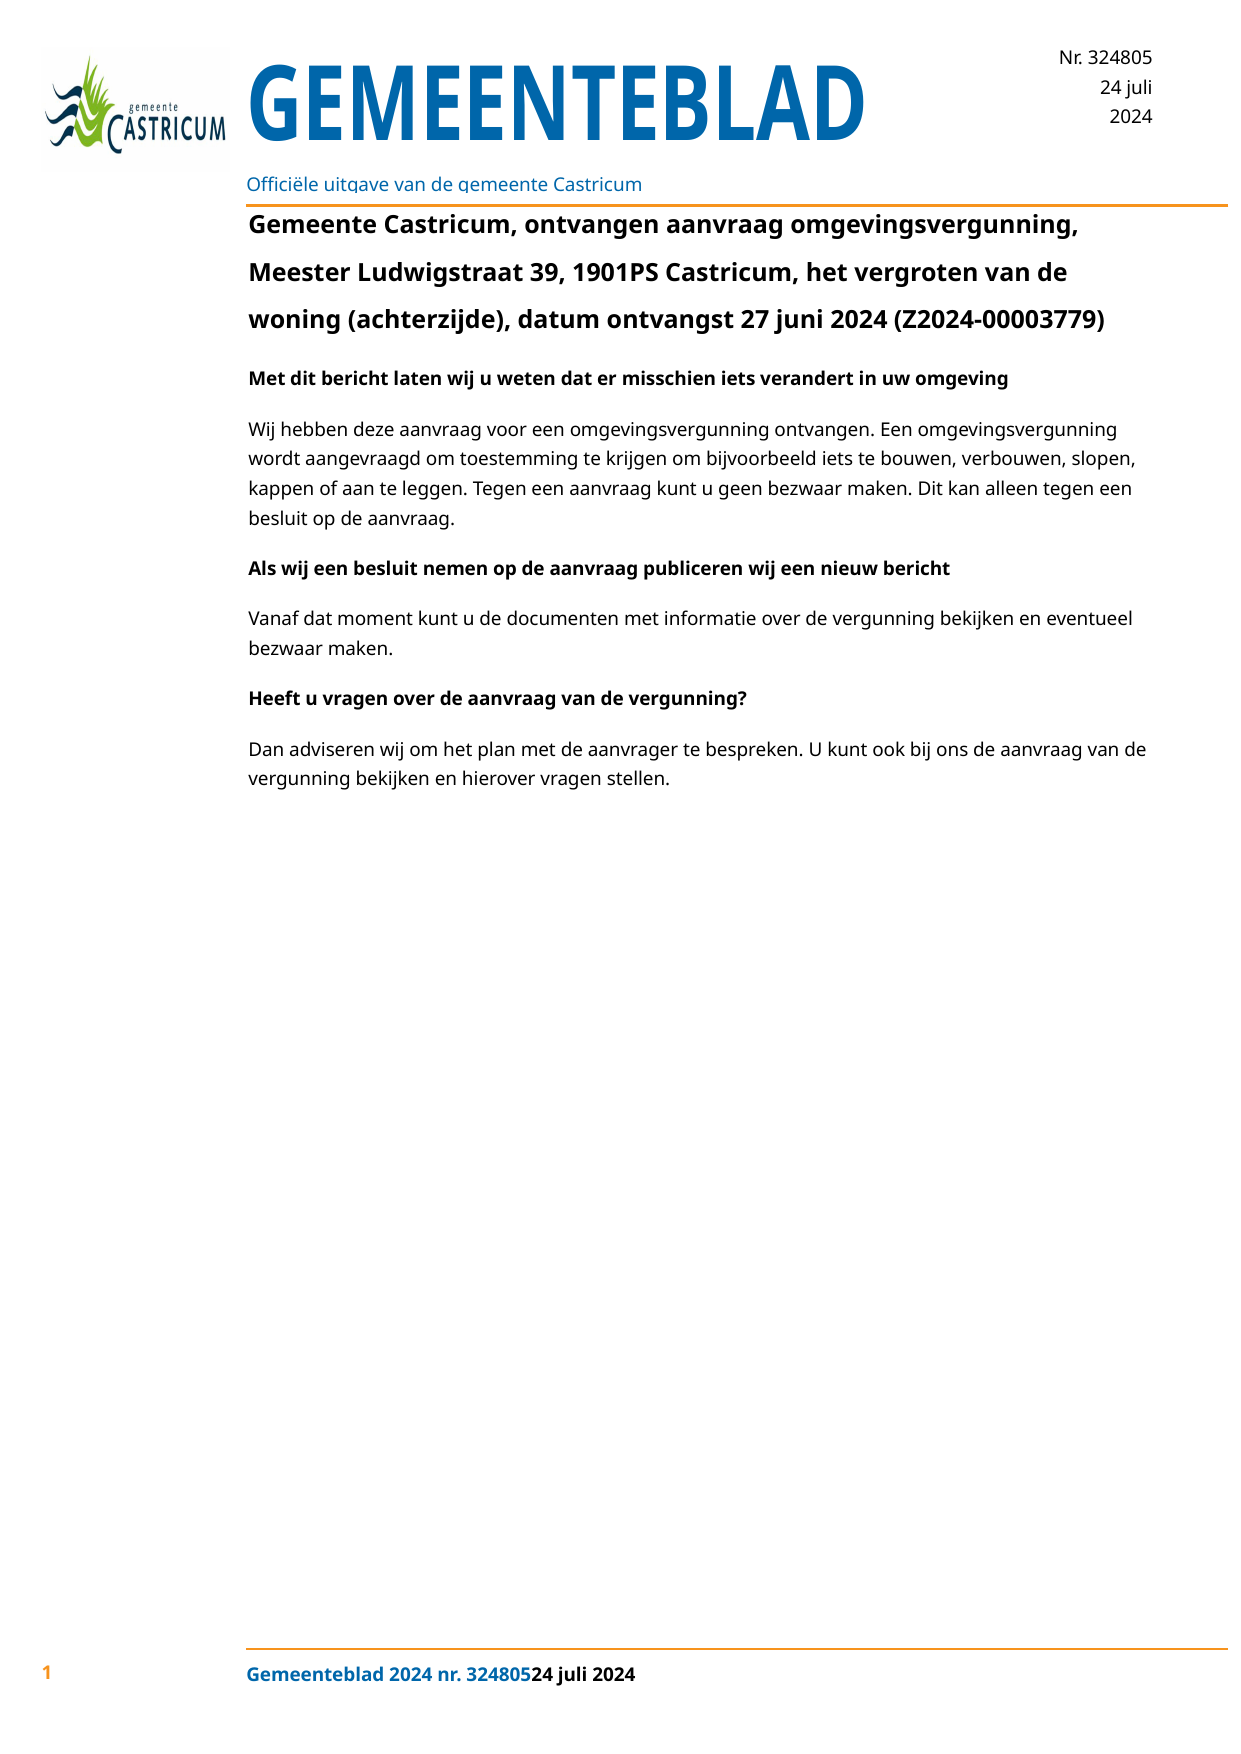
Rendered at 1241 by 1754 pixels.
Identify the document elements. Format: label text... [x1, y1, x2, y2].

picture [41, 47, 231, 172]
text Vanaf dat moment kunt u de documenten met informatie over de vergunning bekijken en eventueel bezwaar maken. [248, 606, 1152, 661]
text Dan adviseren wij om het plan met de aanvrager te bespreken. U kunt ook bij ons de aanvraag van de vergunning bekijken en hierover vragen stellen. [248, 736, 1152, 791]
text Gemeente Castricum, ontvangen aanvraag omgevingsvergunning, Meester Ludwigstraat 39, 1901PS Castricum, het vergroten van de woning (achterzijde), datum ontvangst 27 juni 2024 (Z2024-00003779) [248, 207, 1152, 336]
text Als wij een besluit nemen op de aanvraag publiceren wij een nieuw bericht [248, 555, 1152, 581]
text Heeft u vragen over de aanvraag van de vergunning? [248, 686, 1152, 711]
text Wij hebben deze aanvraag voor een omgevingsvergunning ontvangen. Een omgevingsvergunning wordt aangevraagd om toestemming te krijgen om bijvoorbeeld iets te bouwen, verbouwen, slopen, kappen of aan te leggen. Tegen een aanvraag kunt u geen bezwaar maken. Dit kan alleen tegen een besluit op de aanvraag. [248, 416, 1152, 530]
text Met dit bericht laten wij u weten dat er misschien iets verandert in uw omgeving [248, 366, 1152, 391]
